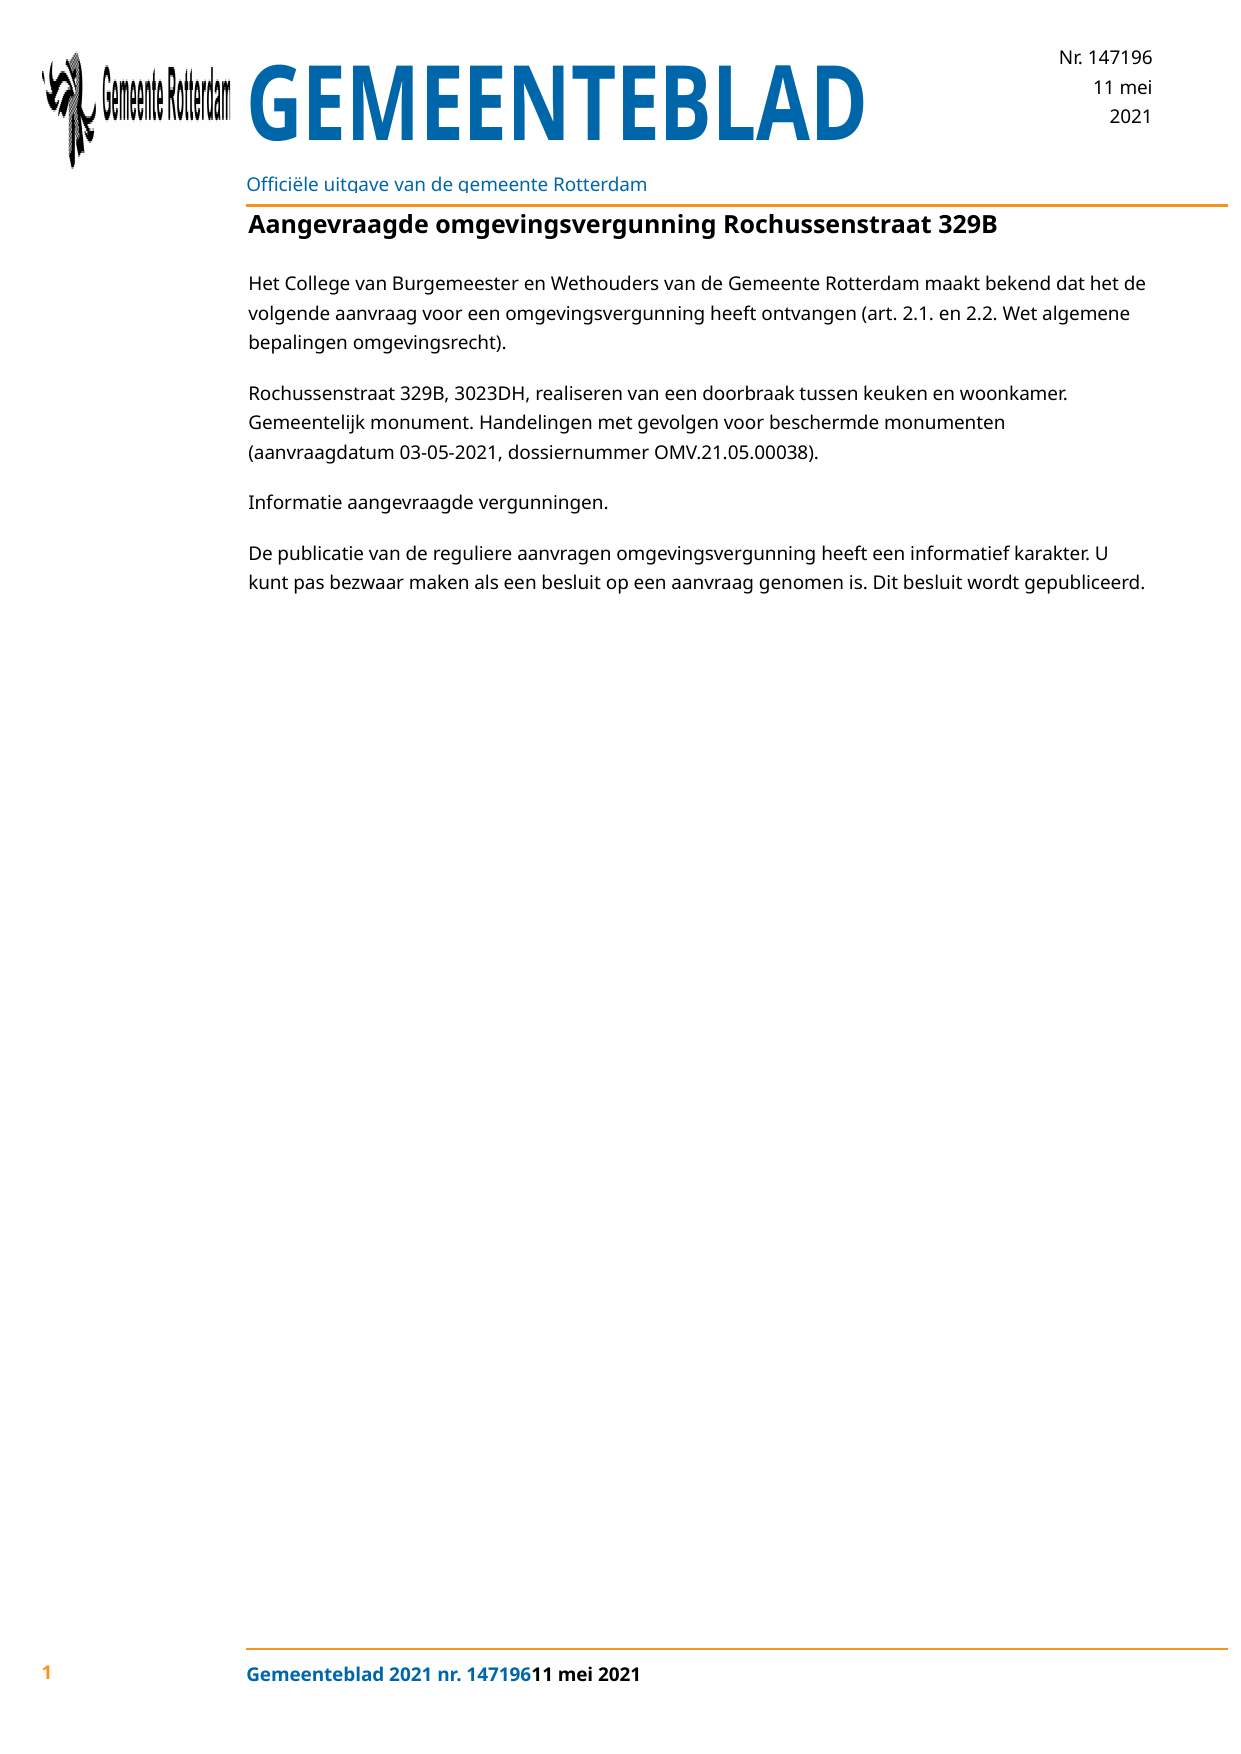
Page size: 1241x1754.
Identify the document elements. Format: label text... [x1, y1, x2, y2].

text Aangevraagde omgevingsvergunning Rochussenstraat 329B [248, 207, 1152, 241]
picture [41, 47, 231, 172]
text Rochussenstraat 329B, 3023DH, realiseren van een doorbraak tussen keuken en woonkamer. Gemeentelijk monument. Handelingen met gevolgen voor beschermde monumenten (aanvraagdatum 03-05-2021, dossiernummer OMV.21.05.00038). [248, 380, 1152, 465]
text Het College van Burgemeester en Wethouders van de Gemeente Rotterdam maakt bekend dat het de volgende aanvraag voor een omgevingsvergunning heeft ontvangen (art. 2.1. en 2.2. Wet algemene bepalingen omgevingsrecht). [248, 270, 1152, 355]
text Informatie aangevraagde vergunningen. [248, 489, 1152, 515]
text De publicatie van de reguliere aanvragen omgevingsvergunning heeft een informatief karakter. U kunt pas bezwaar maken als een besluit op een aanvraag genomen is. Dit besluit wordt gepubliceerd. [248, 540, 1152, 595]
